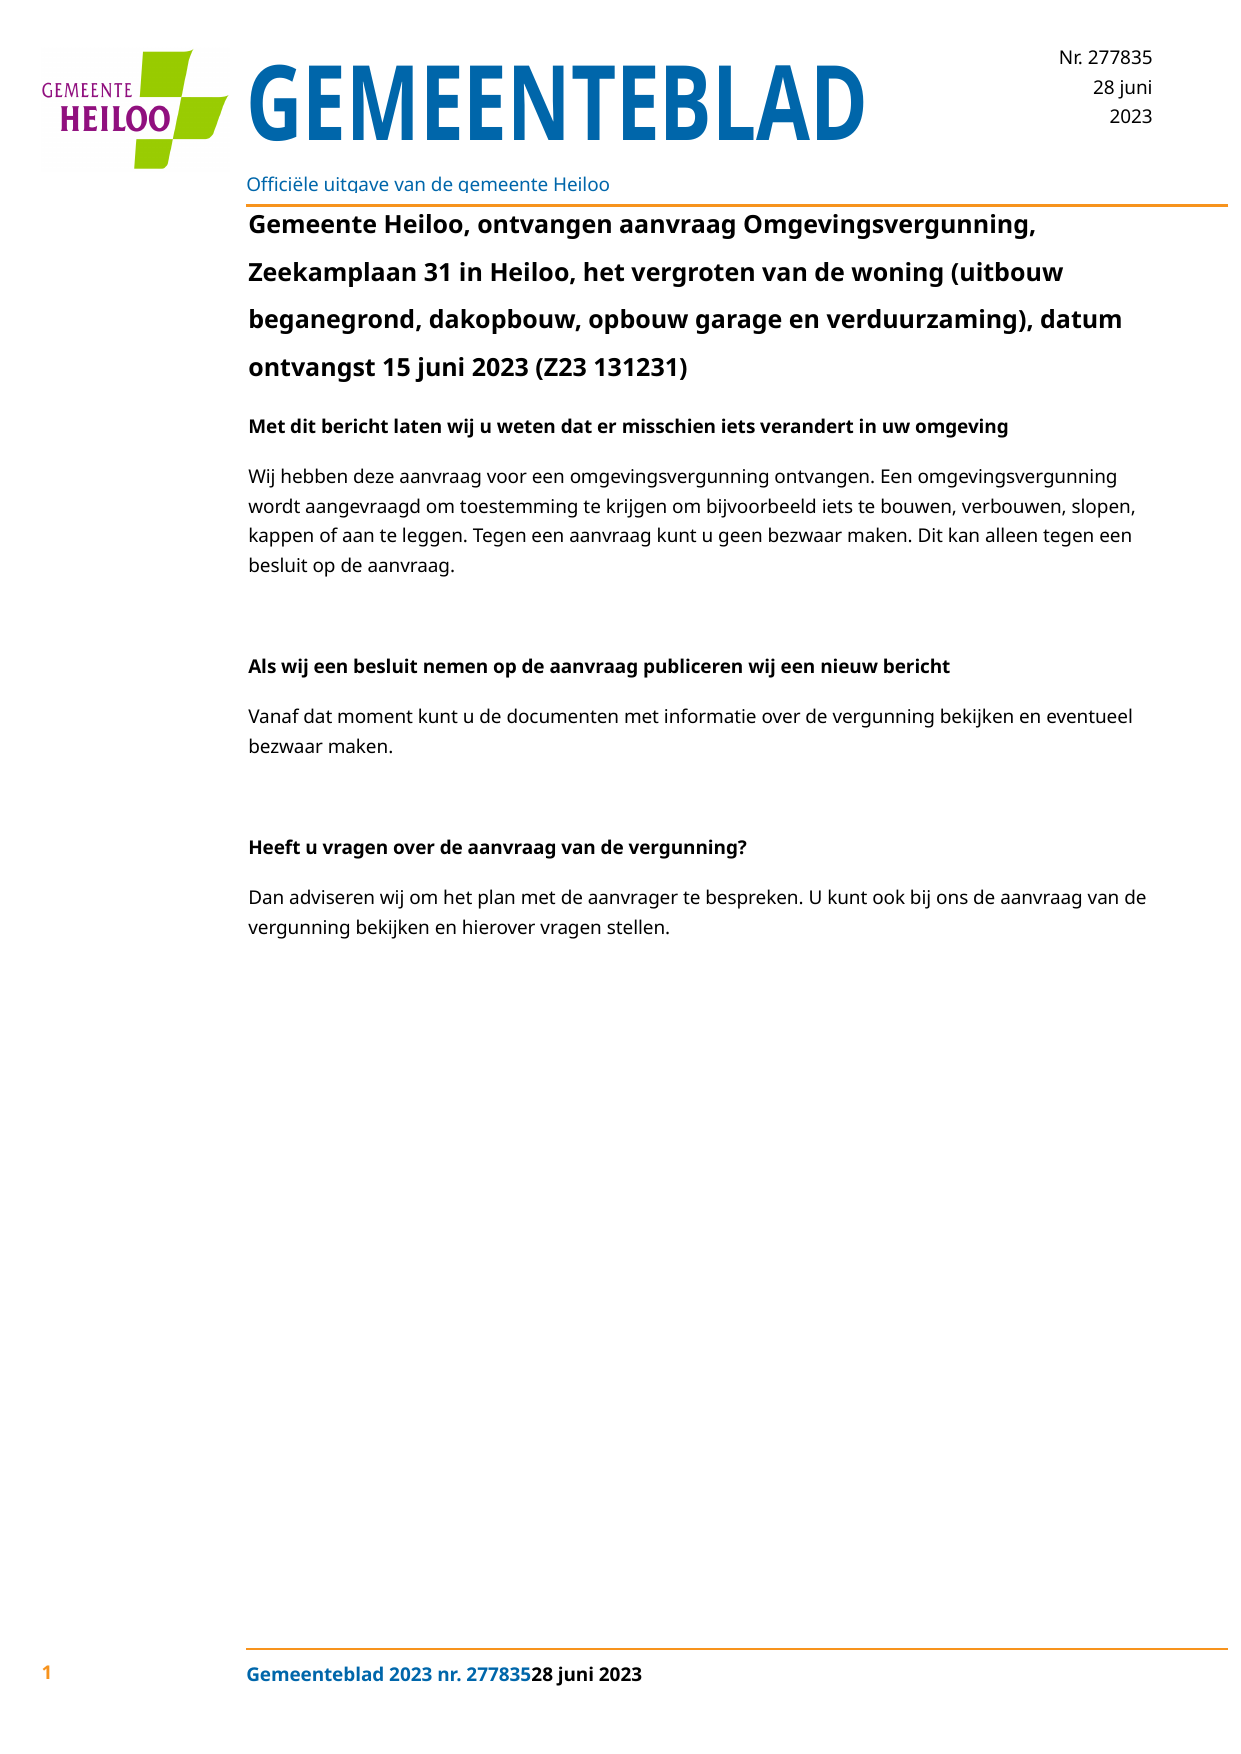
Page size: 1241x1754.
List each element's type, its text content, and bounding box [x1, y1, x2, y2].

text Gemeente Heiloo, ontvangen aanvraag Omgevingsvergunning, Zeekamplaan 31 in Heiloo, het vergroten van de woning (uitbouw beganegrond, dakopbouw, opbouw garage en verduurzaming), datum ontvangst 15 juni 2023 (Z23 131231) [248, 207, 1152, 384]
text Als wij een besluit nemen op de aanvraag publiceren wij een nieuw bericht [248, 653, 1152, 679]
text Met dit bericht laten wij u weten dat er misschien iets verandert in uw omgeving [248, 413, 1152, 439]
text Dan adviseren wij om het plan met de aanvrager te bespreken. U kunt ook bij ons de aanvraag van de vergunning bekijken en hierover vragen stellen. [248, 884, 1152, 940]
text Heeft u vragen over de aanvraag van de vergunning? [248, 834, 1152, 860]
text Wij hebben deze aanvraag voor een omgevingsvergunning ontvangen. Een omgevingsvergunning wordt aangevraagd om toestemming te krijgen om bijvoorbeeld iets te bouwen, verbouwen, slopen, kappen of aan te leggen. Tegen een aanvraag kunt u geen bezwaar maken. Dit kan alleen tegen een besluit op de aanvraag. [248, 463, 1152, 578]
picture [41, 47, 231, 172]
text Vanaf dat moment kunt u de documenten met informatie over de vergunning bekijken en eventueel bezwaar maken. [248, 703, 1152, 759]
